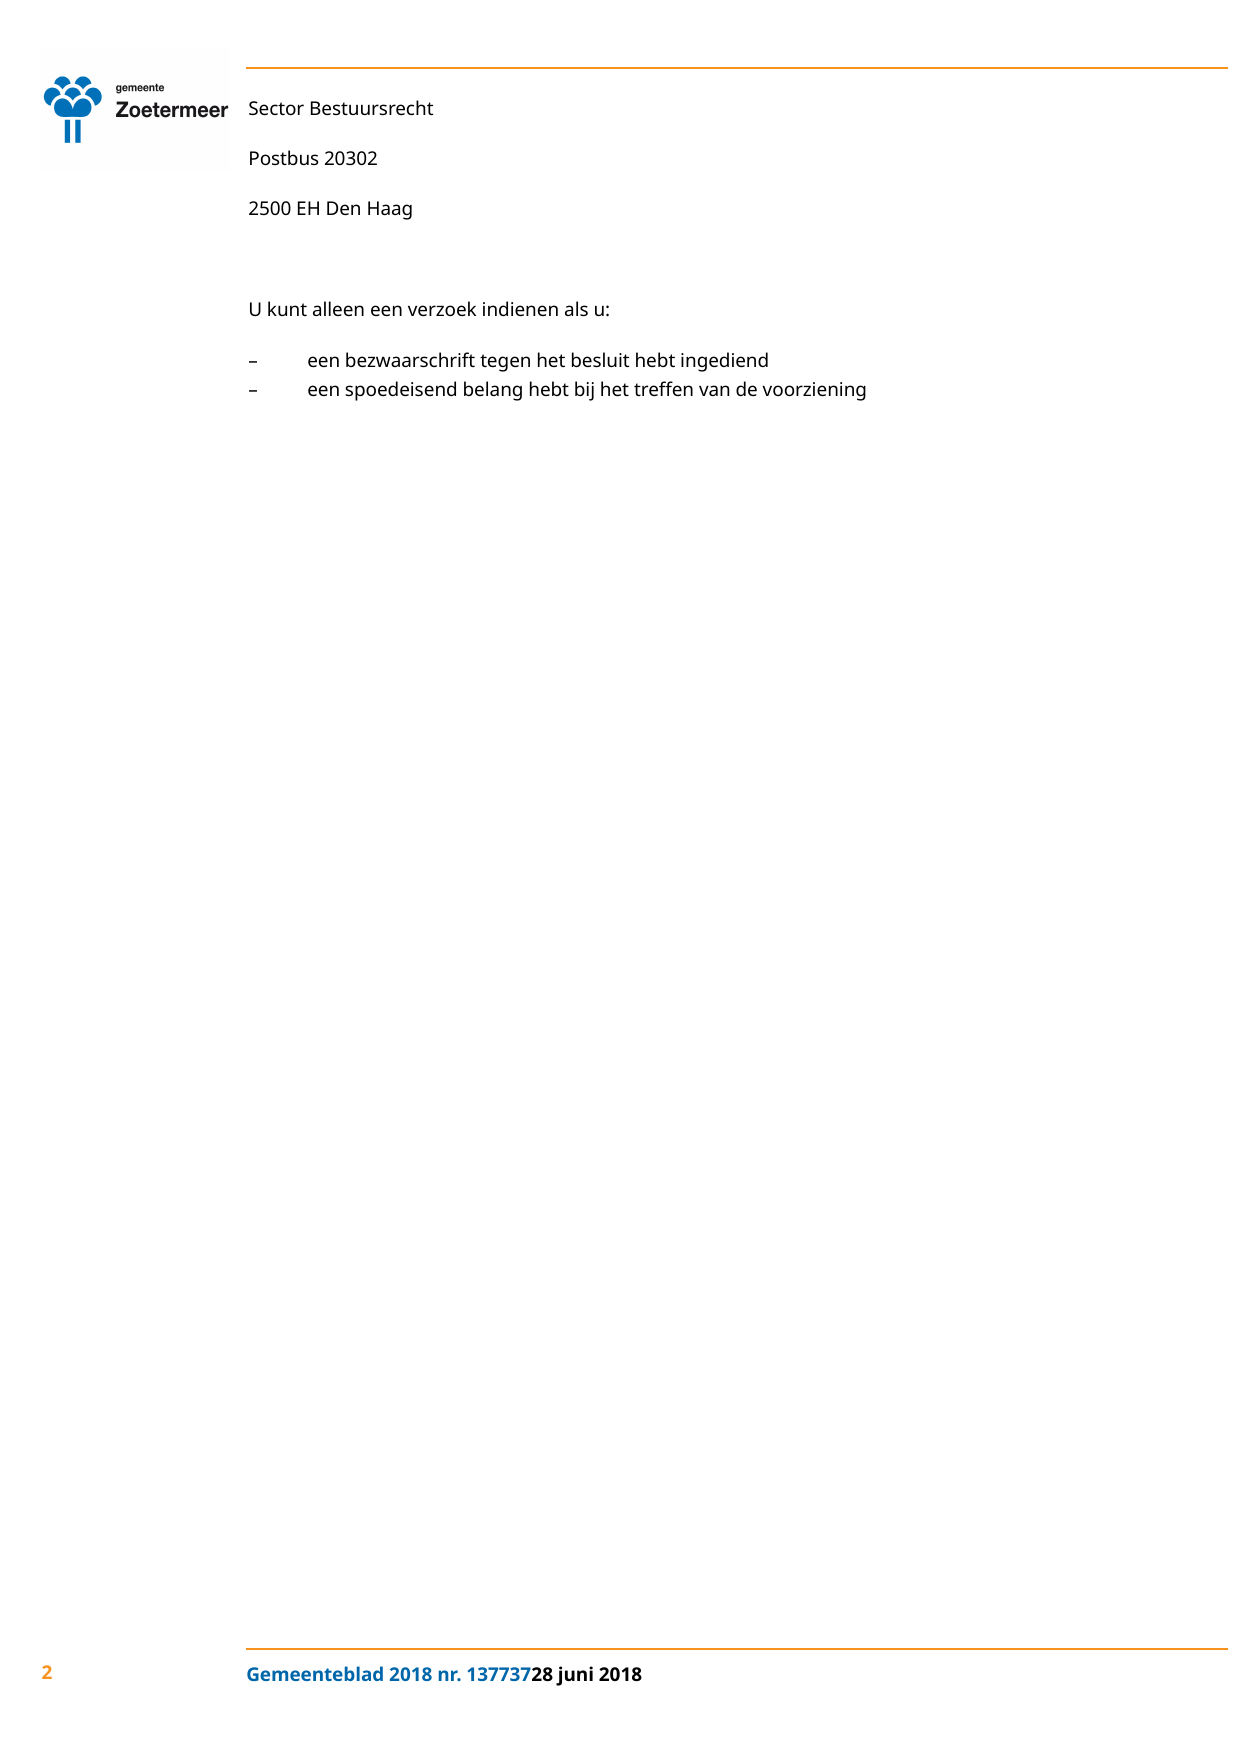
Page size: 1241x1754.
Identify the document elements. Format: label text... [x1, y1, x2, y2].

picture [41, 47, 231, 172]
text U kunt alleen een verzoek indienen als u: [248, 296, 1152, 322]
list een bezwaarschrift tegen het besluit hebt ingediend [248, 347, 1152, 373]
list een spoedeisend belang hebt bij het treffen van de voorziening [248, 376, 1152, 402]
text Sector Bestuursrecht [248, 95, 1152, 121]
text 2500 EH Den Haag [248, 196, 1152, 221]
text Postbus 20302 [248, 145, 1152, 171]
